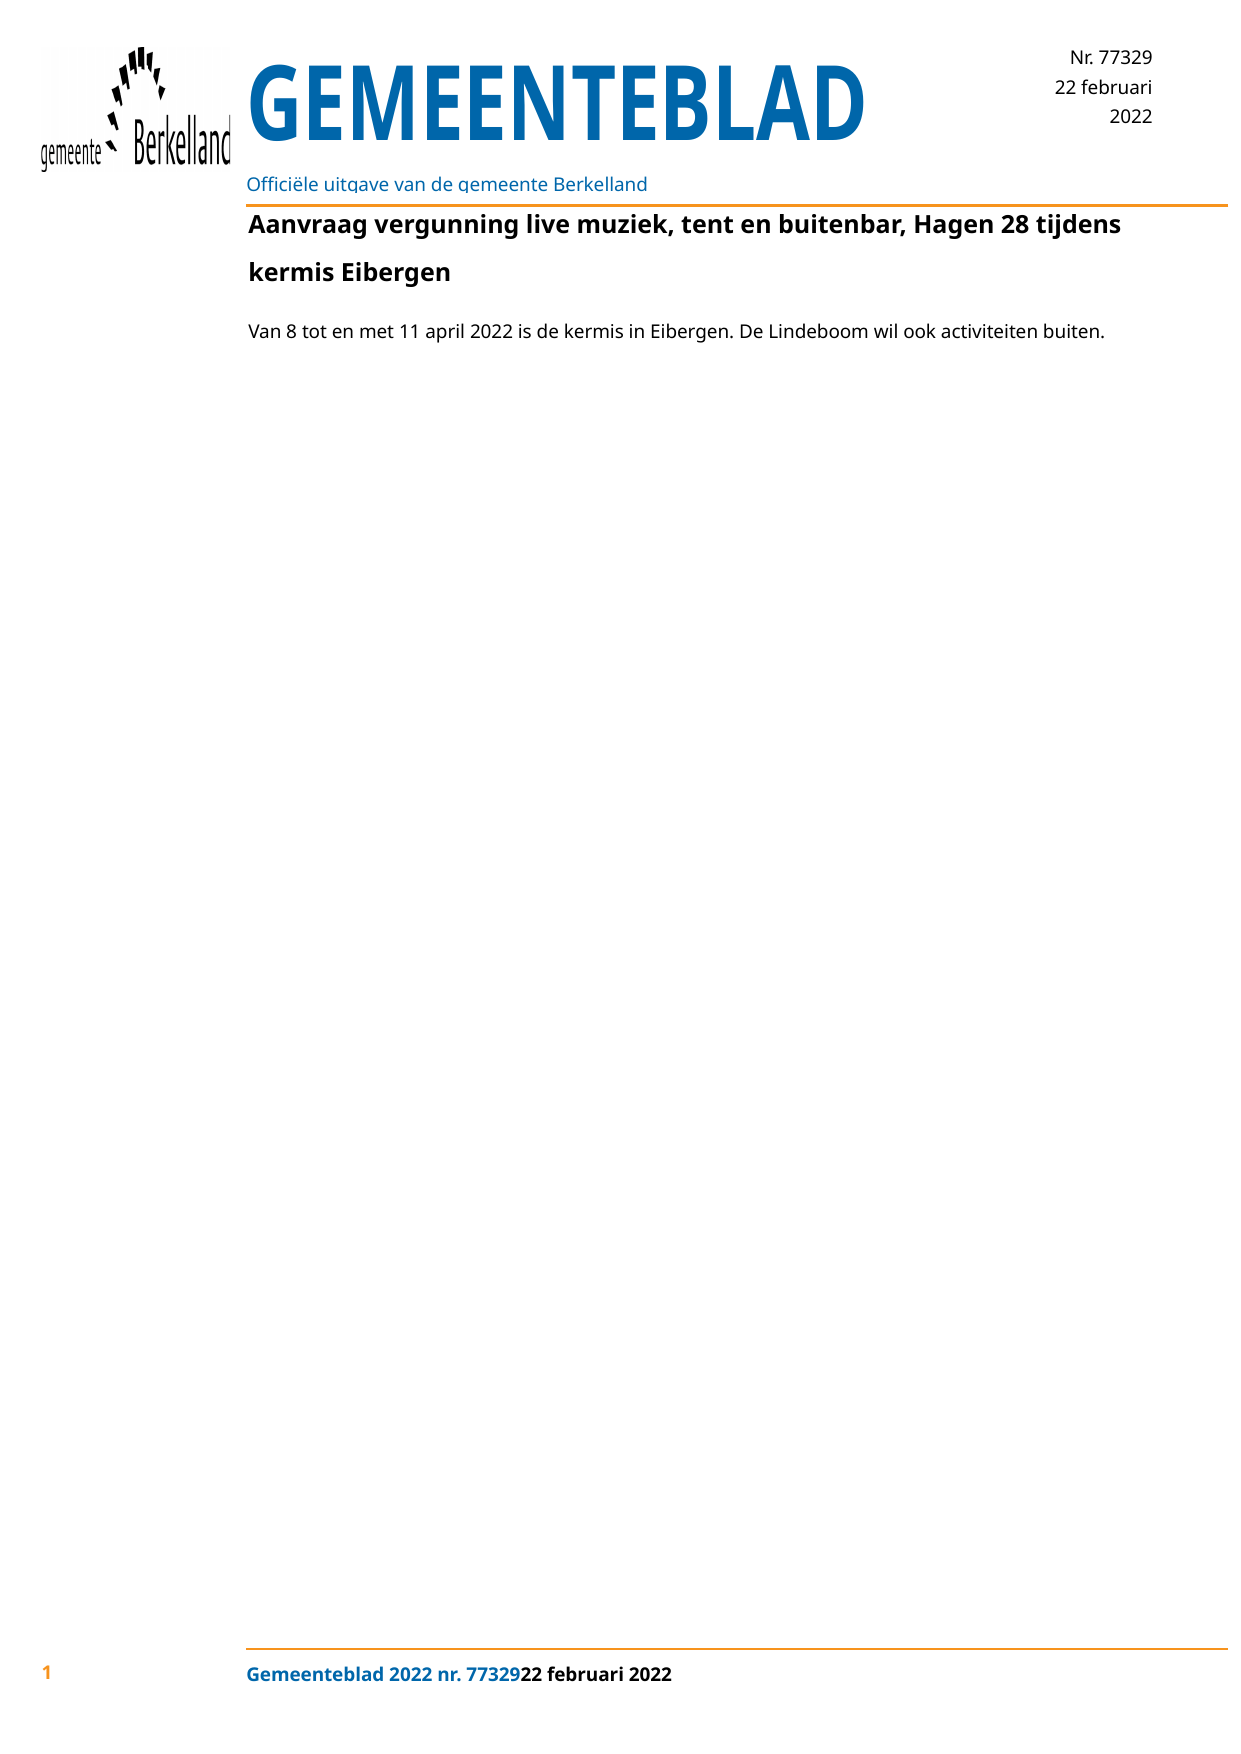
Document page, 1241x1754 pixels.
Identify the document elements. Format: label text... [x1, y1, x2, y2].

text Aanvraag vergunning live muziek, tent en buitenbar, Hagen 28 tijdens kermis Eibergen [248, 207, 1152, 288]
text Van 8 tot en met 11 april 2022 is de kermis in Eibergen. De Lindeboom wil ook activiteiten buiten. [248, 318, 1152, 344]
picture [41, 47, 231, 172]
